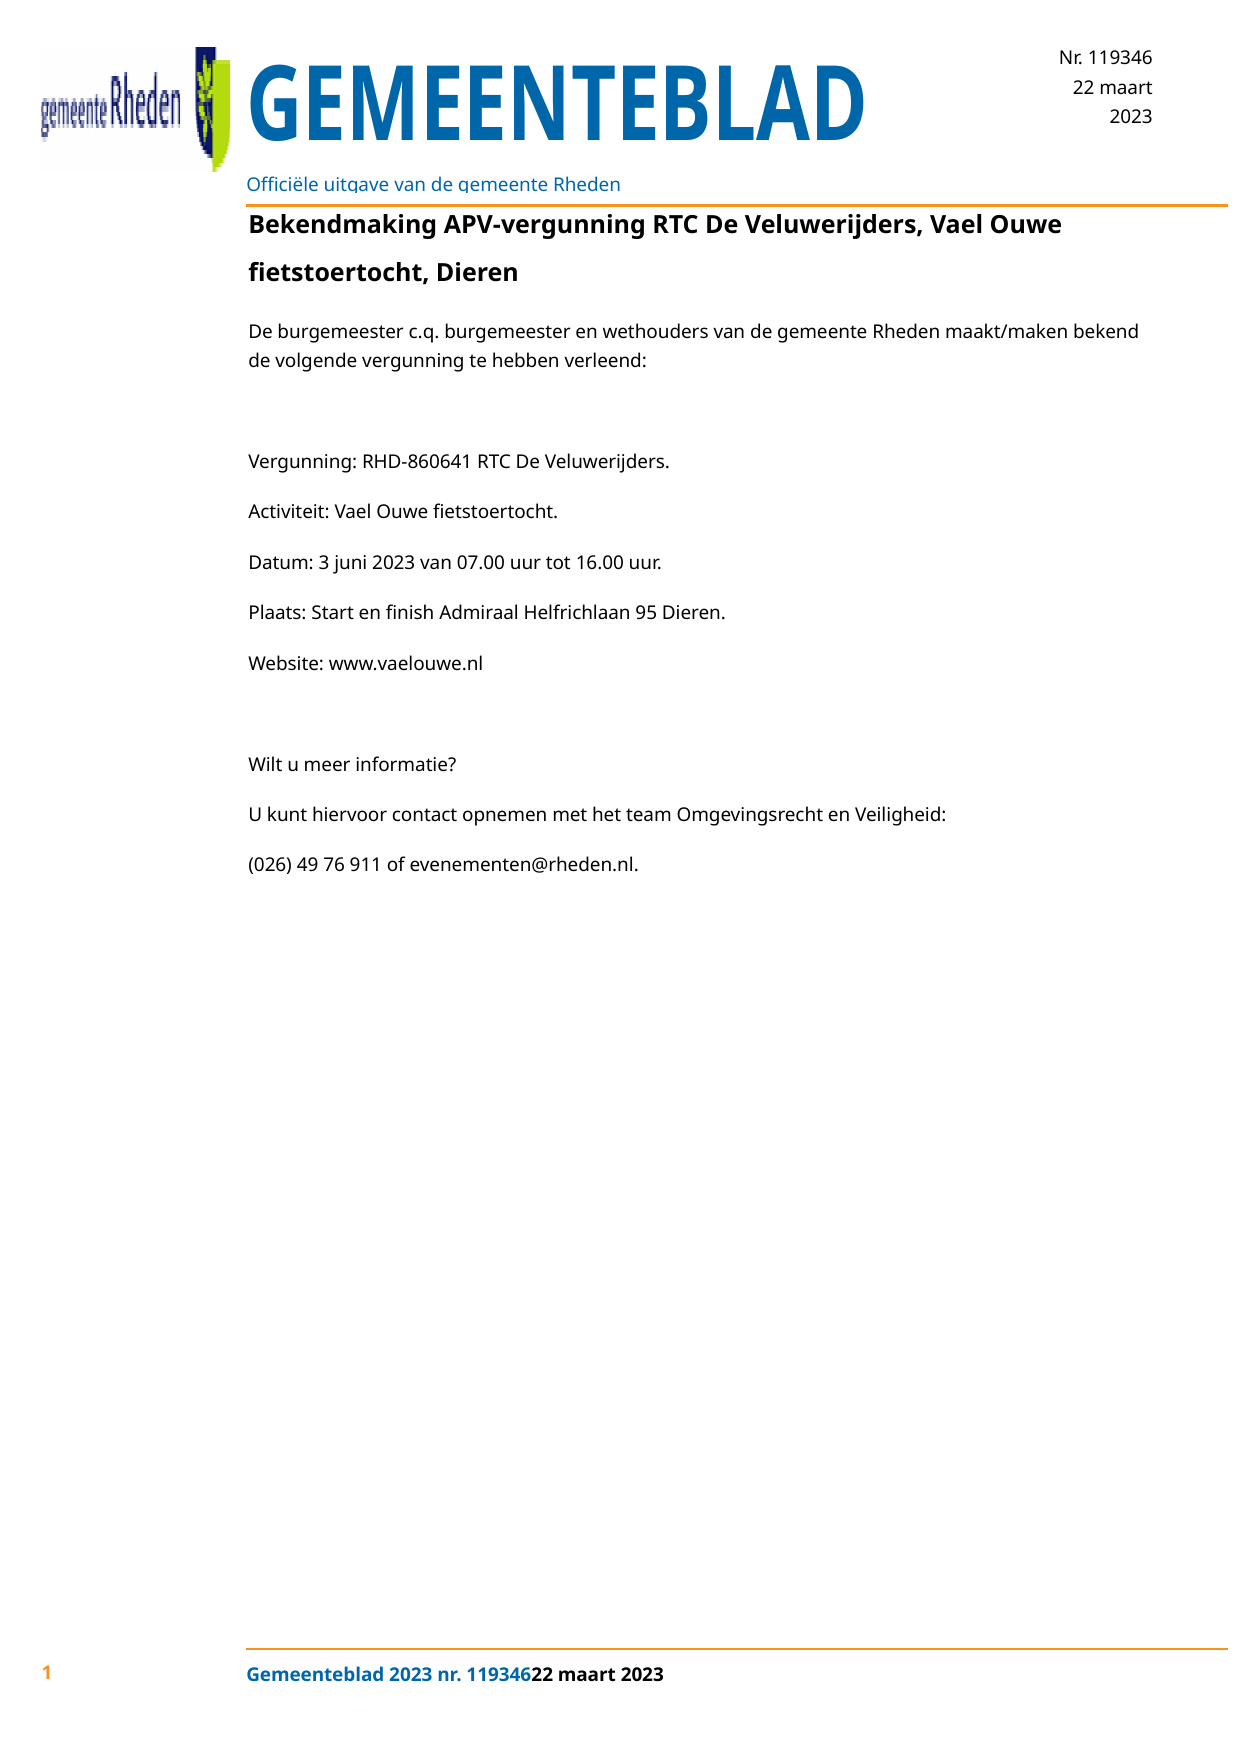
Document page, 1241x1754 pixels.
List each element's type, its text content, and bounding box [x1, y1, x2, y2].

text (026) 49 76 911 of evenementen@rheden.nl. [248, 852, 1152, 877]
text Website: www.vaelouwe.nl [248, 650, 1152, 676]
text De burgemeester c.q. burgemeester en wethouders van de gemeente Rheden maakt/maken bekend de volgende vergunning te hebben verleend: [248, 318, 1152, 373]
text Vergunning: RHD-860641 RTC De Veluwerijders. [248, 448, 1152, 474]
picture [41, 47, 231, 172]
text Activiteit: Vael Ouwe fietstoertocht. [248, 499, 1152, 524]
text Wilt u meer informatie? [248, 751, 1152, 777]
text U kunt hiervoor contact opnemen met het team Omgevingsrecht en Veiligheid: [248, 801, 1152, 827]
text Bekendmaking APV-vergunning RTC De Veluwerijders, Vael Ouwe fietstoertocht, Dieren [248, 207, 1152, 288]
text Datum: 3 juni 2023 van 07.00 uur tot 16.00 uur. [248, 549, 1152, 575]
text Plaats: Start en finish Admiraal Helfrichlaan 95 Dieren. [248, 599, 1152, 625]
